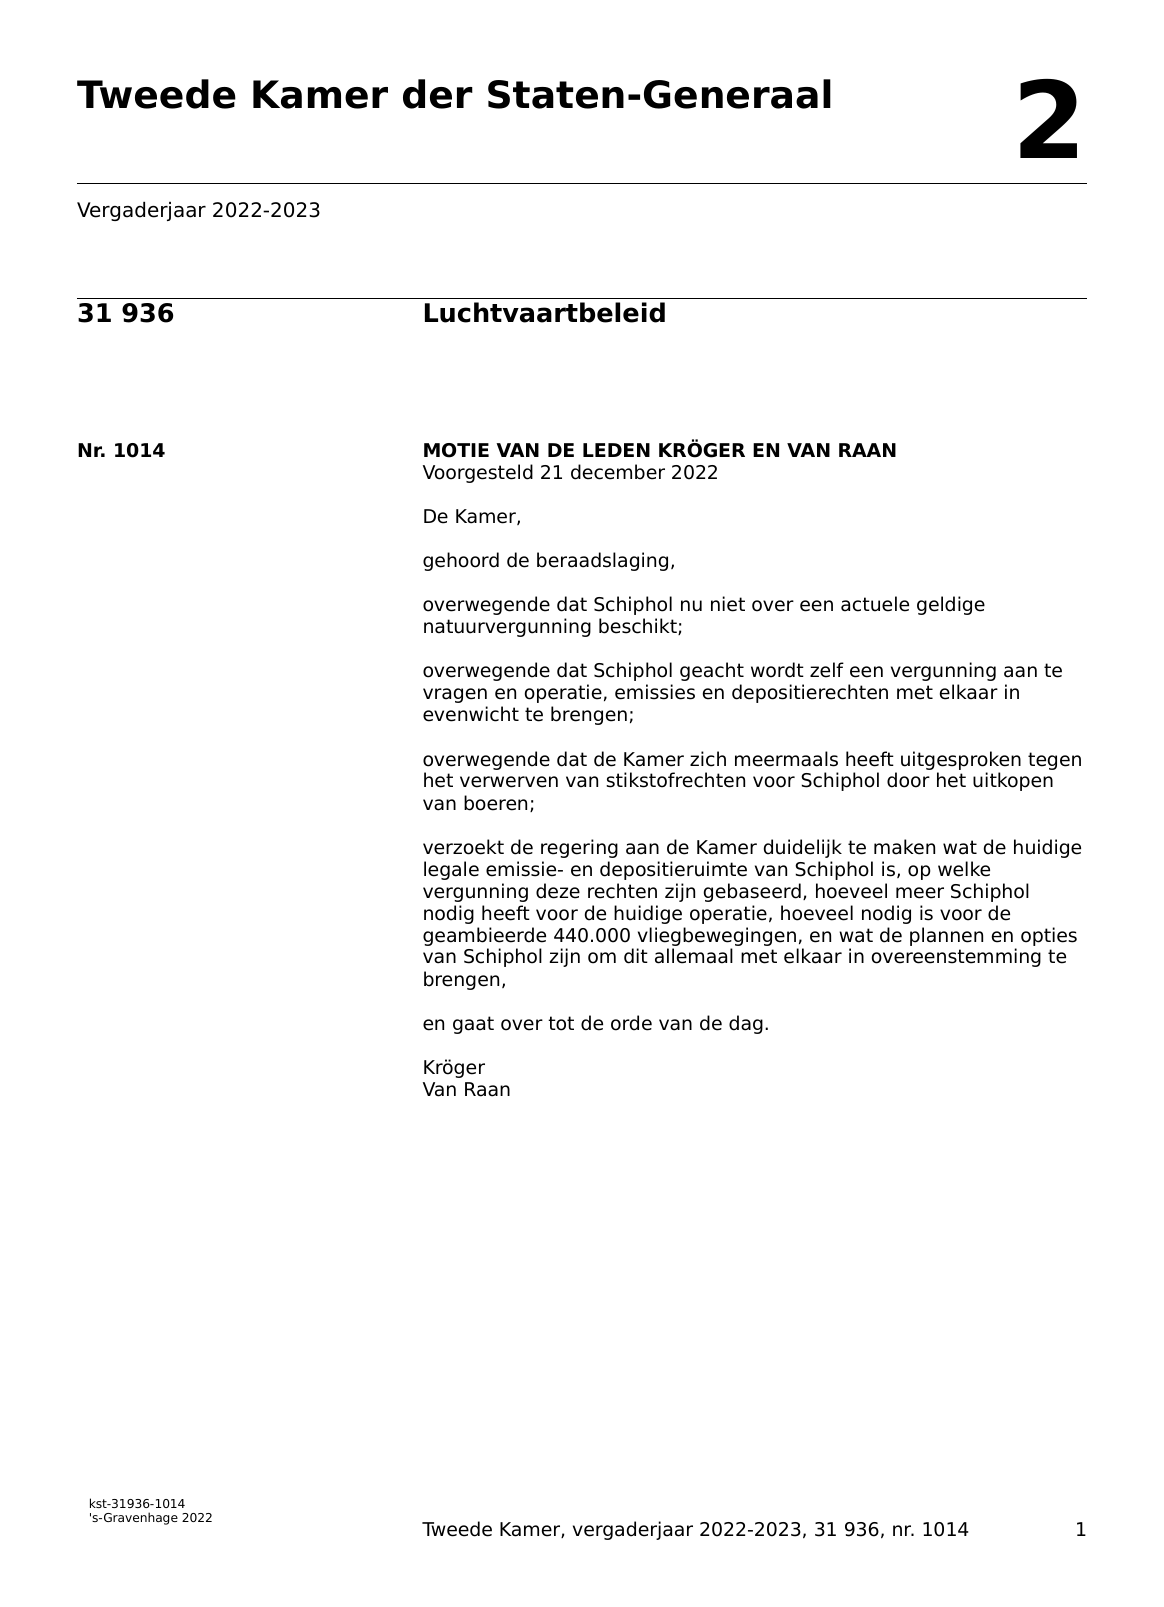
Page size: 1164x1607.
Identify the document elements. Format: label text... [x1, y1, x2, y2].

text en gaat over tot de orde van de dag. [422, 1013, 1087, 1034]
text Van Raan [422, 1079, 1087, 1101]
table_header 2 [886, 59, 1087, 183]
table_cell Vergaderjaar 2022-2023 [77, 184, 1087, 298]
text kst-31936-1014 [88, 1497, 323, 1511]
text De Kamer, [422, 506, 1087, 528]
text Kröger [422, 1057, 1087, 1079]
text Voorgesteld 21 december 2022 [422, 462, 1087, 484]
text overwegende dat Schiphol geacht wordt zelf een vergunning aan te vragen en operatie, emissies en depositierechten met elkaar in evenwicht te brengen; [422, 660, 1087, 726]
text 's-Gravenhage 2022 [88, 1511, 323, 1525]
subtitle 31 936 Luchtvaartbeleid [77, 299, 1087, 329]
subtitle Nr. 1014 MOTIE VAN DE LEDEN KRÖGER EN VAN RAAN [77, 440, 1087, 462]
text verzoekt de regering aan de Kamer duidelijk te maken wat de huidige legale emissie- en depositieruimte van Schiphol is, op welke vergunning deze rechten zijn gebaseerd, hoeveel meer Schiphol nodig heeft voor de huidige operatie, hoeveel nodig is voor de geambieerde 440.000 vliegbewegingen, en wat de plannen en opties van Schiphol zijn om dit allemaal met elkaar in overeenstemming te brengen, [422, 837, 1087, 990]
table_header Tweede Kamer der Staten-Generaal [77, 59, 886, 183]
text gehoord de beraadslaging, [422, 550, 1087, 572]
text overwegende dat de Kamer zich meermaals heeft uitgesproken tegen het verwerven van stikstofrechten voor Schiphol door het uitkopen van boeren; [422, 748, 1087, 814]
text overwegende dat Schiphol nu niet over een actuele geldige natuurvergunning beschikt; [422, 594, 1087, 638]
